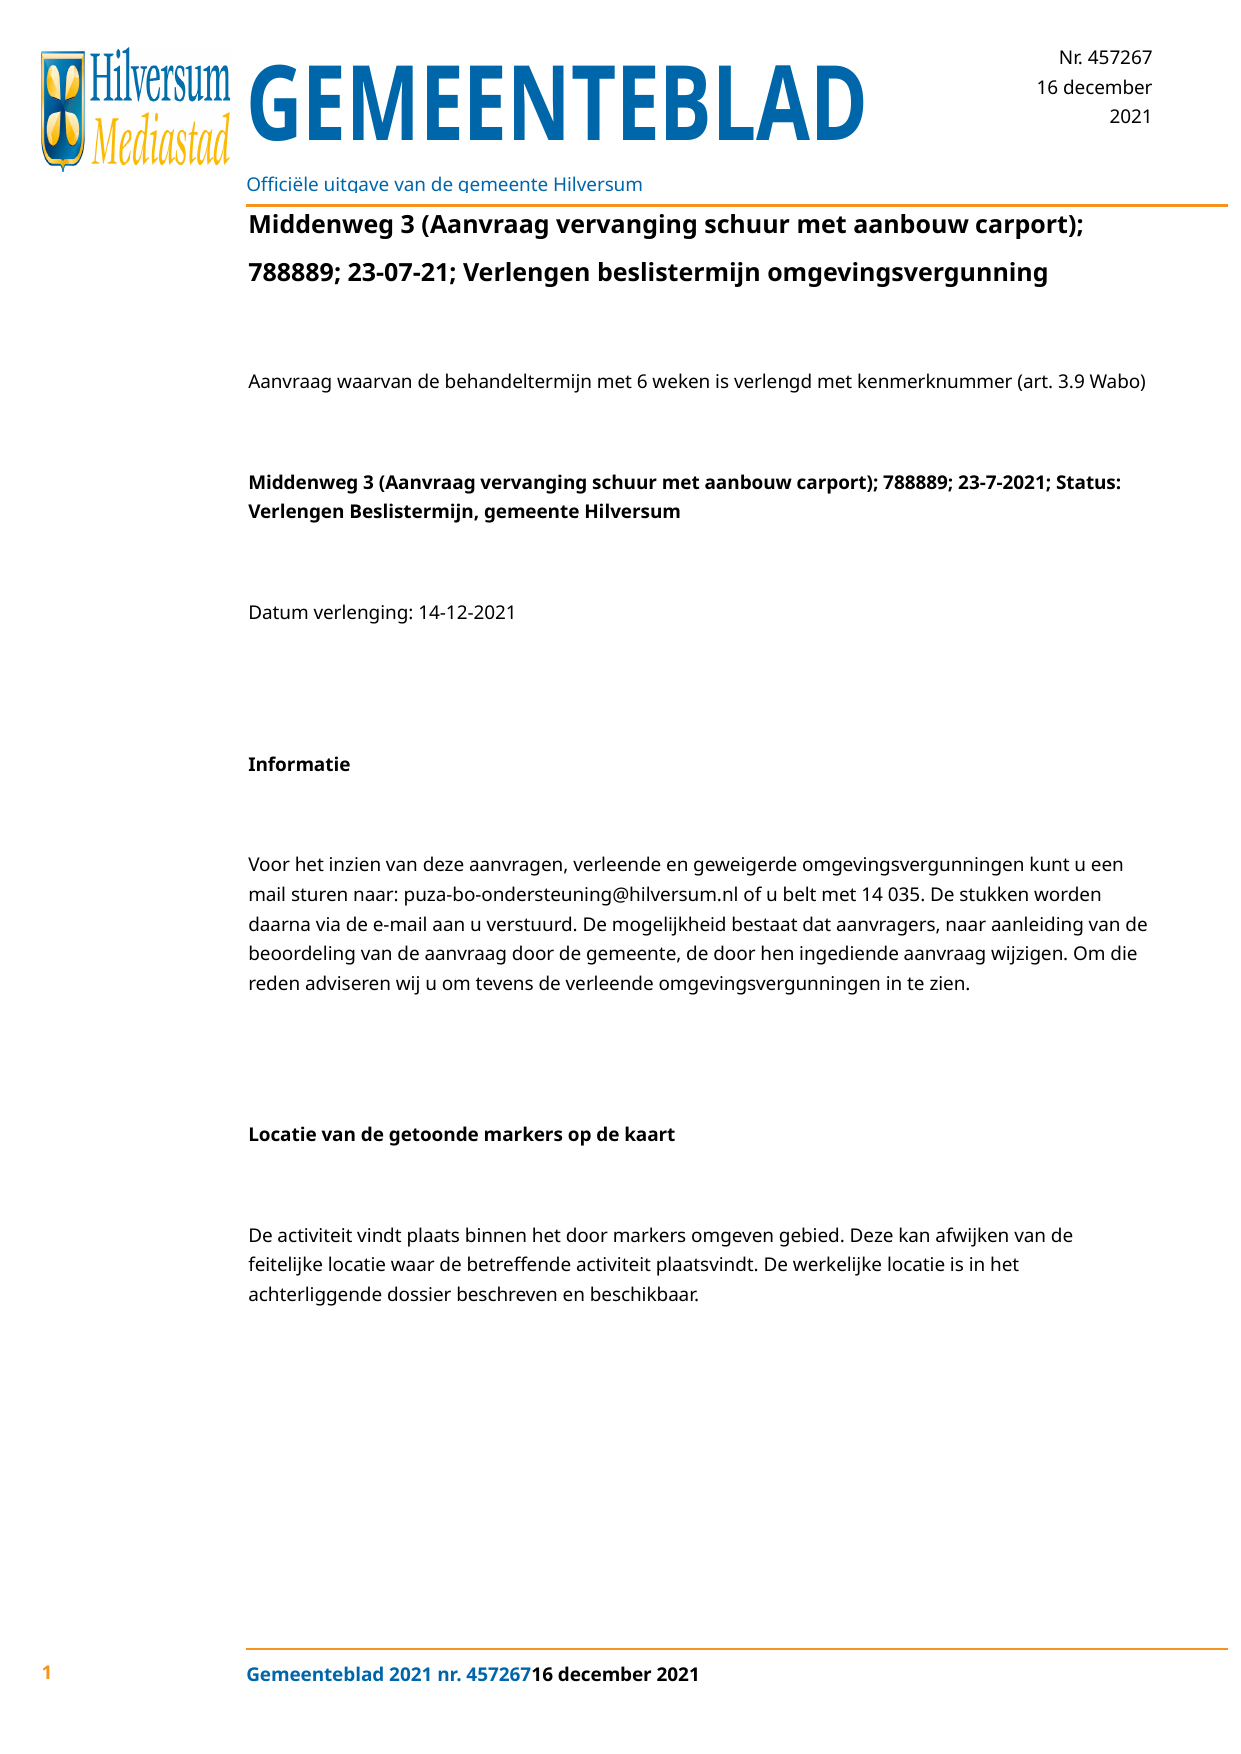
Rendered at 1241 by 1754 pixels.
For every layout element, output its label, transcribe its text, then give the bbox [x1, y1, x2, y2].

text Aanvraag waarvan de behandeltermijn met 6 weken is verlengd met kenmerknummer (art. 3.9 Wabo) [248, 368, 1152, 394]
text De activiteit vindt plaats binnen het door markers omgeven gebied. Deze kan afwijken van de feitelijke locatie waar de betreffende activiteit plaatsvindt. De werkelijke locatie is in het achterliggende dossier beschreven en beschikbaar. [248, 1222, 1152, 1307]
text Locatie van de getoonde markers op de kaart [248, 1121, 1152, 1147]
text Informatie [248, 751, 1152, 777]
text Datum verlenging: 14-12-2021 [248, 599, 1152, 625]
text Voor het inzien van deze aanvragen, verleende en geweigerde omgevingsvergunningen kunt u een mail sturen naar: puza-bo-ondersteuning@hilversum.nl of u belt met 14 035. De stukken worden daarna via de e-mail aan u verstuurd. De mogelijkheid bestaat dat aanvragers, naar aanleiding van de beoordeling van de aanvraag door de gemeente, de door hen ingediende aanvraag wijzigen. Om die reden adviseren wij u om tevens de verleende omgevingsvergunningen in te zien. [248, 852, 1152, 996]
picture [41, 47, 231, 172]
text Middenweg 3 (Aanvraag vervanging schuur met aanbouw carport); 788889; 23-7-2021; Status: Verlengen Beslistermijn, gemeente Hilversum [248, 469, 1152, 524]
text Middenweg 3 (Aanvraag vervanging schuur met aanbouw carport); 788889; 23-07-21; Verlengen beslistermijn omgevingsvergunning [248, 207, 1152, 288]
